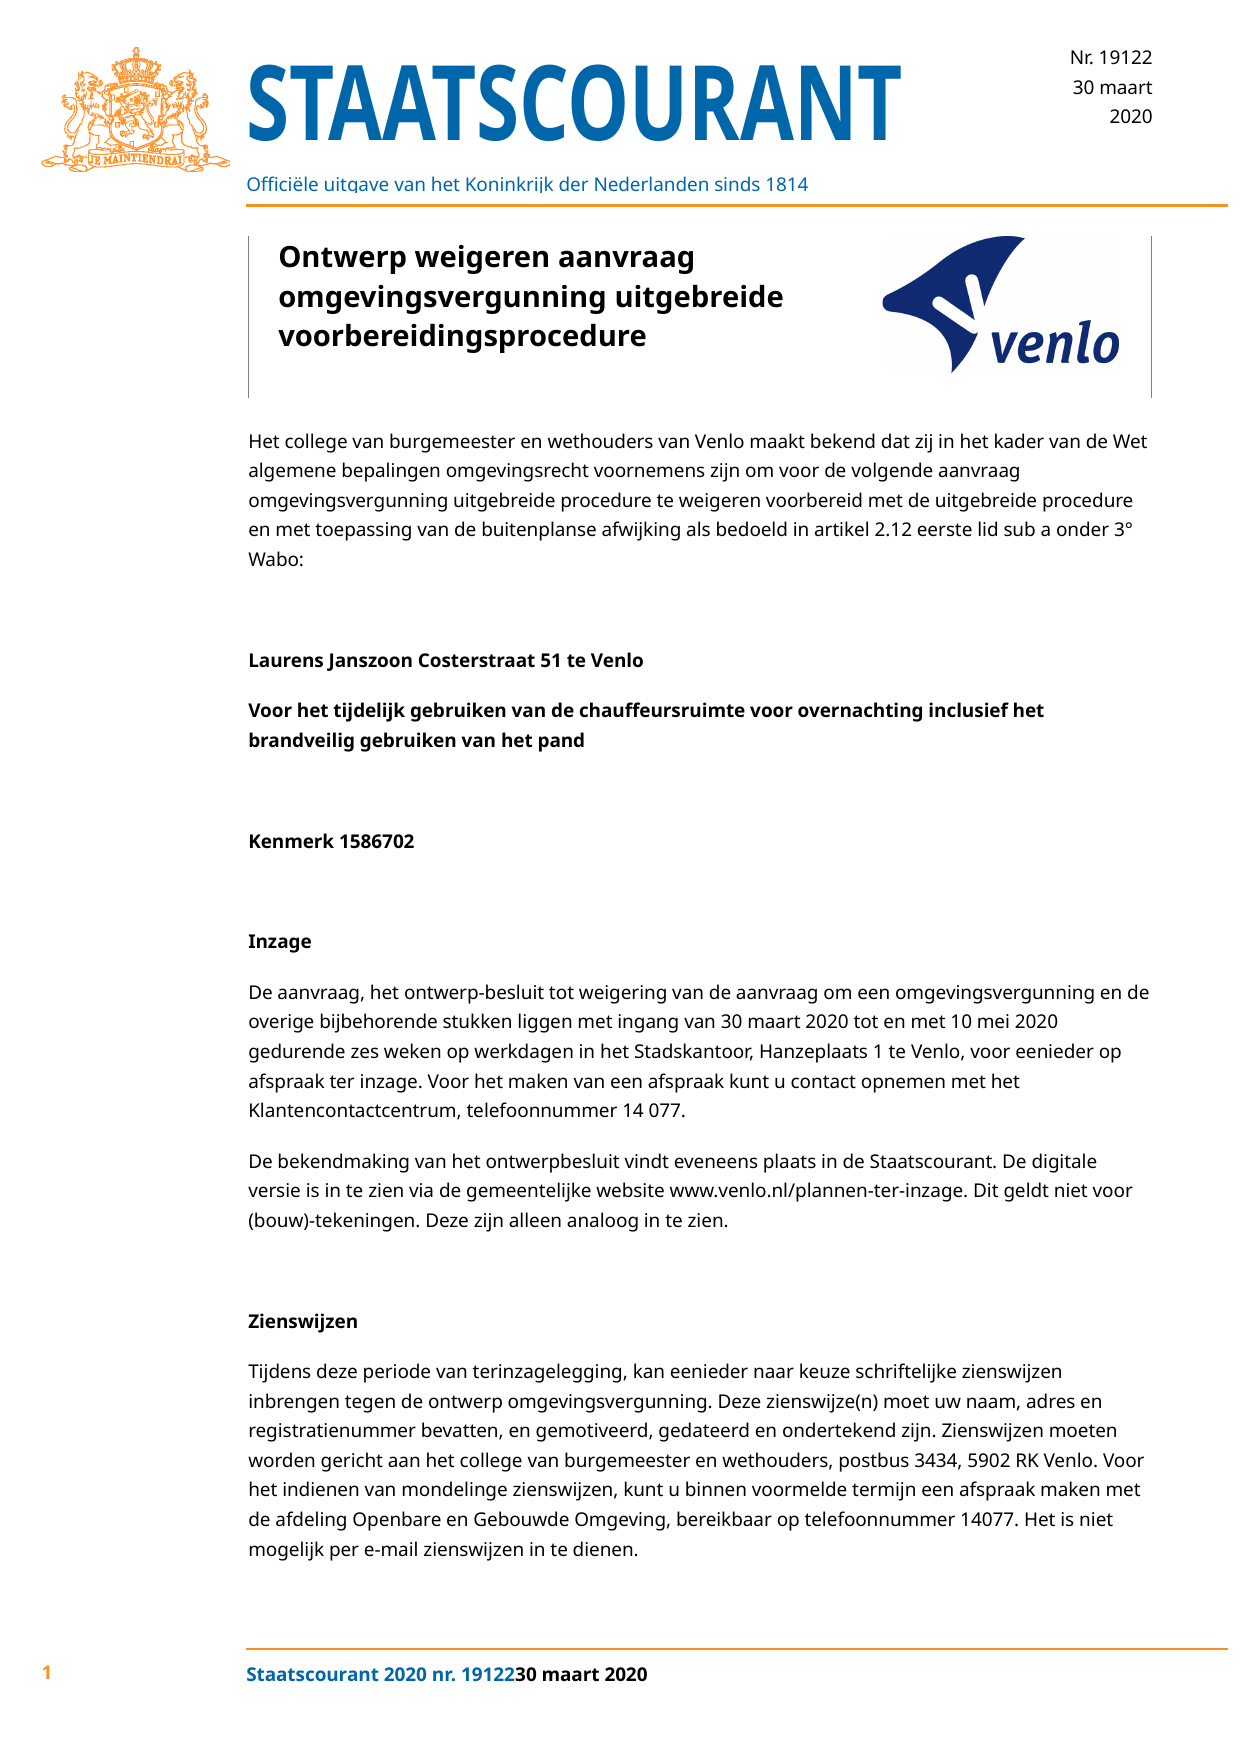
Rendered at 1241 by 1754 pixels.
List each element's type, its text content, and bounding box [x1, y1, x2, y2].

text De aanvraag, het ontwerp-besluit tot weigering van de aanvraag om een omgevingsvergunning en de overige bijbehorende stukken liggen met ingang van 30 maart 2020 tot en met 10 mei 2020 gedurende zes weken op werkdagen in het Stadskantoor, Hanzeplaats 1 te Venlo, voor eenieder op afspraak ter inzage. Voor het maken van een afspraak kunt u contact opnemen met het Klantencontactcentrum, telefoonnummer 14 077. [248, 979, 1152, 1123]
text De bekendmaking van het ontwerpbesluit vindt eveneens plaats in de Staatscourant. De digitale versie is in te zien via de gemeentelijke website www.venlo.nl/plannen-ter-inzage. Dit geldt niet voor (bouw)-tekeningen. Deze zijn alleen analoog in te zien. [248, 1148, 1152, 1233]
text Tijdens deze periode van terinzagelegging, kan eenieder naar keuze schriftelijke zienswijzen inbrengen tegen de ontwerp omgevingsvergunning. Deze zienswijze(n) moet uw naam, adres en registratienummer bevatten, en gemotiveerd, gedateerd en ondertekend zijn. Zienswijzen moeten worden gericht aan het college van burgemeester en wethouders, postbus 3434, 5902 RK Venlo. Voor het indienen van mondelinge zienswijzen, kunt u binnen voormelde termijn een afspraak maken met de afdeling Openbare en Gebouwde Omgeving, bereikbaar op telefoonnummer 14077. Het is niet mogelijk per e-mail zienswijzen in te dienen. [248, 1358, 1152, 1562]
text Inzage [248, 929, 1152, 954]
picture [41, 47, 231, 172]
table_header Ontwerp weigeren aanvraag omgevingsvergunning uitgebreide voorbereidingsprocedure [249, 236, 850, 398]
text Zienswijzen [248, 1308, 1152, 1334]
text Voor het tijdelijk gebruiken van de chauffeursruimte voor overnachting inclusief het brandveilig gebruiken van het pand [248, 697, 1152, 753]
text Kenmerk 1586702 [248, 828, 1152, 854]
table_header [850, 236, 1151, 398]
text Laurens Janszoon Costerstraat 51 te Venlo [248, 647, 1152, 673]
picture [882, 236, 1119, 373]
text Het college van burgemeester en wethouders van Venlo maakt bekend dat zij in het kader van de Wet algemene bepalingen omgevingsrecht voornemens zijn om voor de volgende aanvraag omgevingsvergunning uitgebreide procedure te weigeren voorbereid met de uitgebreide procedure en met toepassing van de buitenplanse afwijking als bedoeld in artikel 2.12 eerste lid sub a onder 3° Wabo: [248, 428, 1152, 572]
